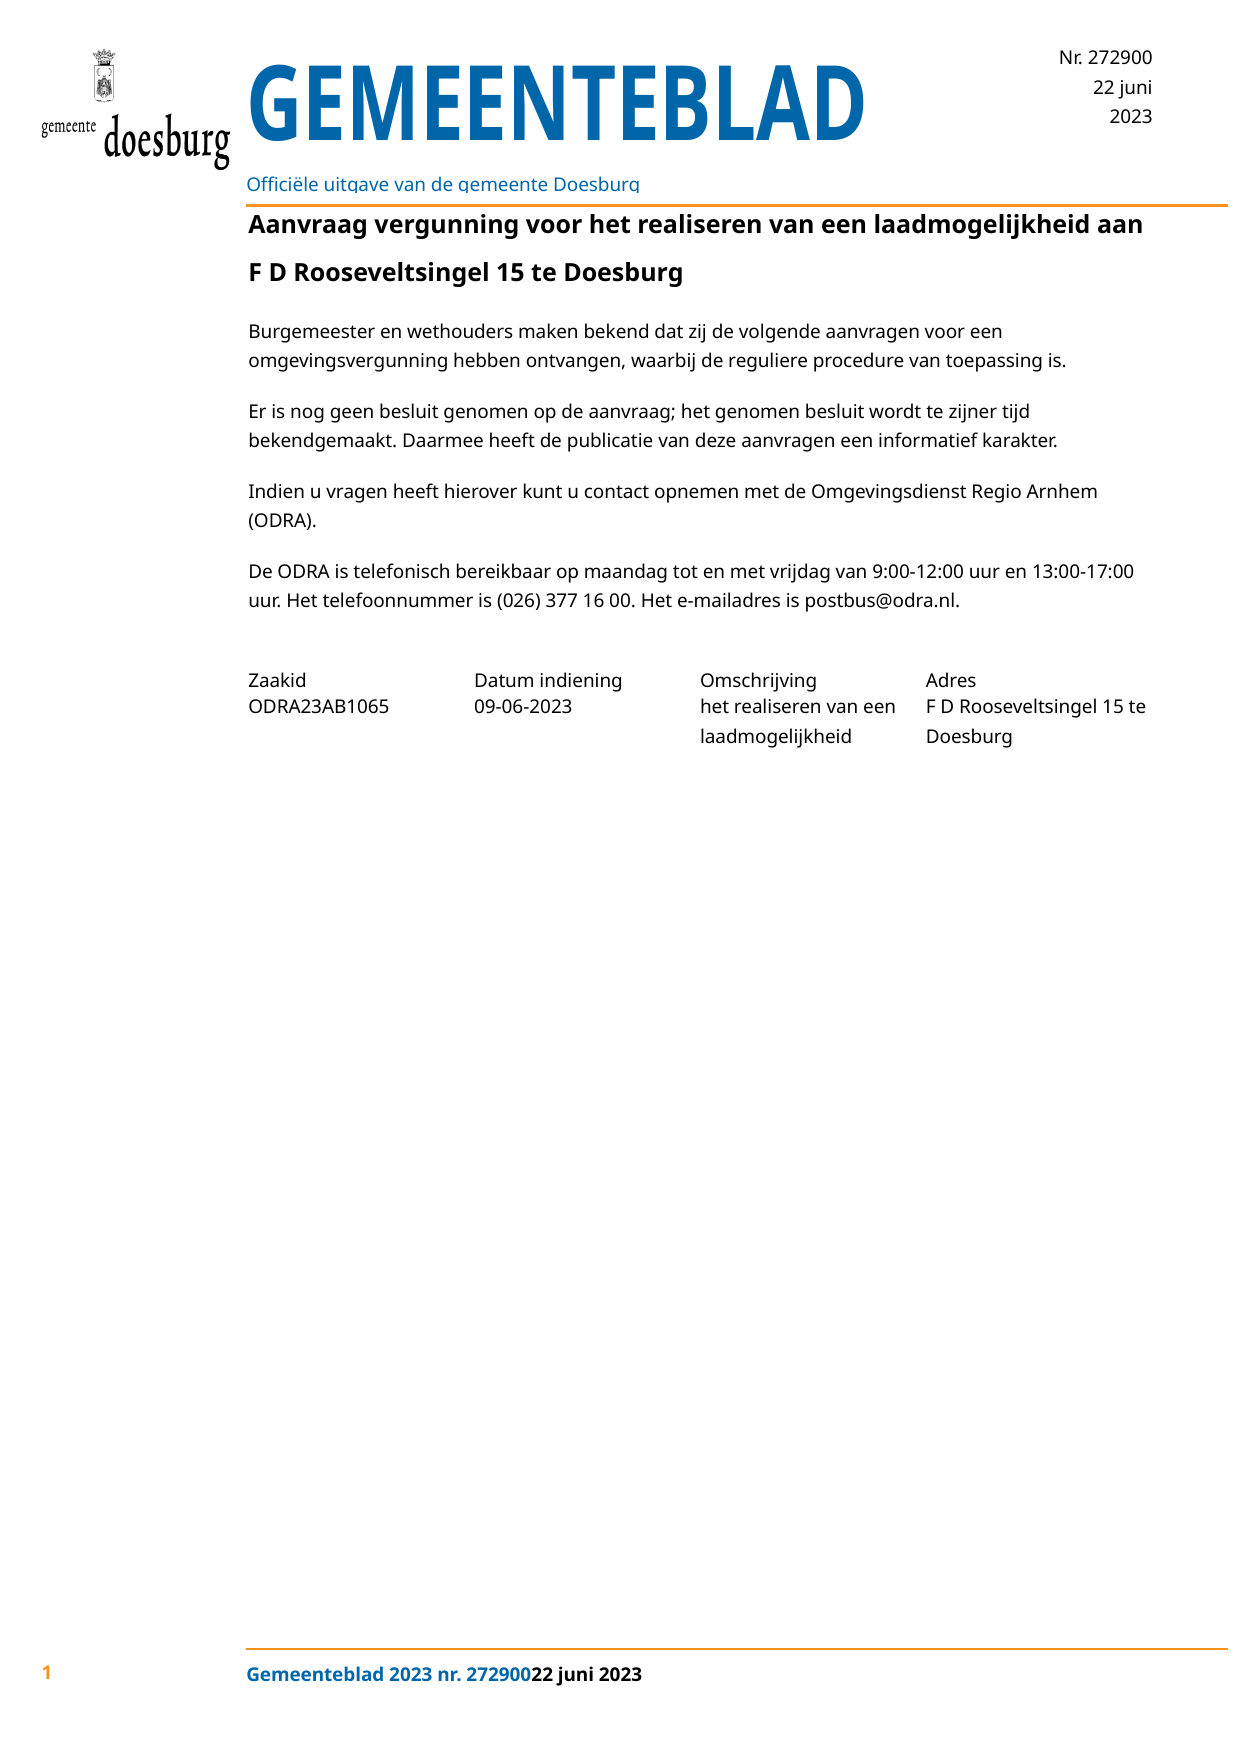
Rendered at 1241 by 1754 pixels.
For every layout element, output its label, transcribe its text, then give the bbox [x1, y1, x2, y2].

table_cell ODRA23AB1065 [248, 693, 474, 749]
table_cell 09-06-2023 [474, 693, 700, 749]
text Indien u vragen heeft hierover kunt u contact opnemen met de Omgevingsdienst Regio Arnhem (ODRA). [248, 478, 1152, 533]
text Aanvraag vergunning voor het realiseren van een laadmogelijkheid aan F D Rooseveltsingel 15 te Doesburg [248, 207, 1152, 288]
table_cell het realiseren van een laadmogelijkheid [700, 693, 926, 749]
table_header Zaakid [248, 668, 474, 693]
table_header Datum indiening [474, 668, 700, 693]
text De ODRA is telefonisch bereikbaar op maandag tot en met vrijdag van 9:00-12:00 uur en 13:00-17:00 uur. Het telefoonnummer is (026) 377 16 00. Het e-mailadres is postbus@odra.nl. [248, 558, 1152, 613]
text Er is nog geen besluit genomen op de aanvraag; het genomen besluit wordt te zijner tijd bekendgemaakt. Daarmee heeft de publicatie van deze aanvragen een informatief karakter. [248, 398, 1152, 453]
text Burgemeester en wethouders maken bekend dat zij de volgende aanvragen voor een omgevingsvergunning hebben ontvangen, waarbij de reguliere procedure van toepassing is. [248, 318, 1152, 373]
table_header Omschrijving [700, 668, 926, 693]
picture [41, 47, 231, 172]
table_header Adres [926, 668, 1152, 693]
table_cell F D Rooseveltsingel 15 te Doesburg [926, 693, 1152, 749]
